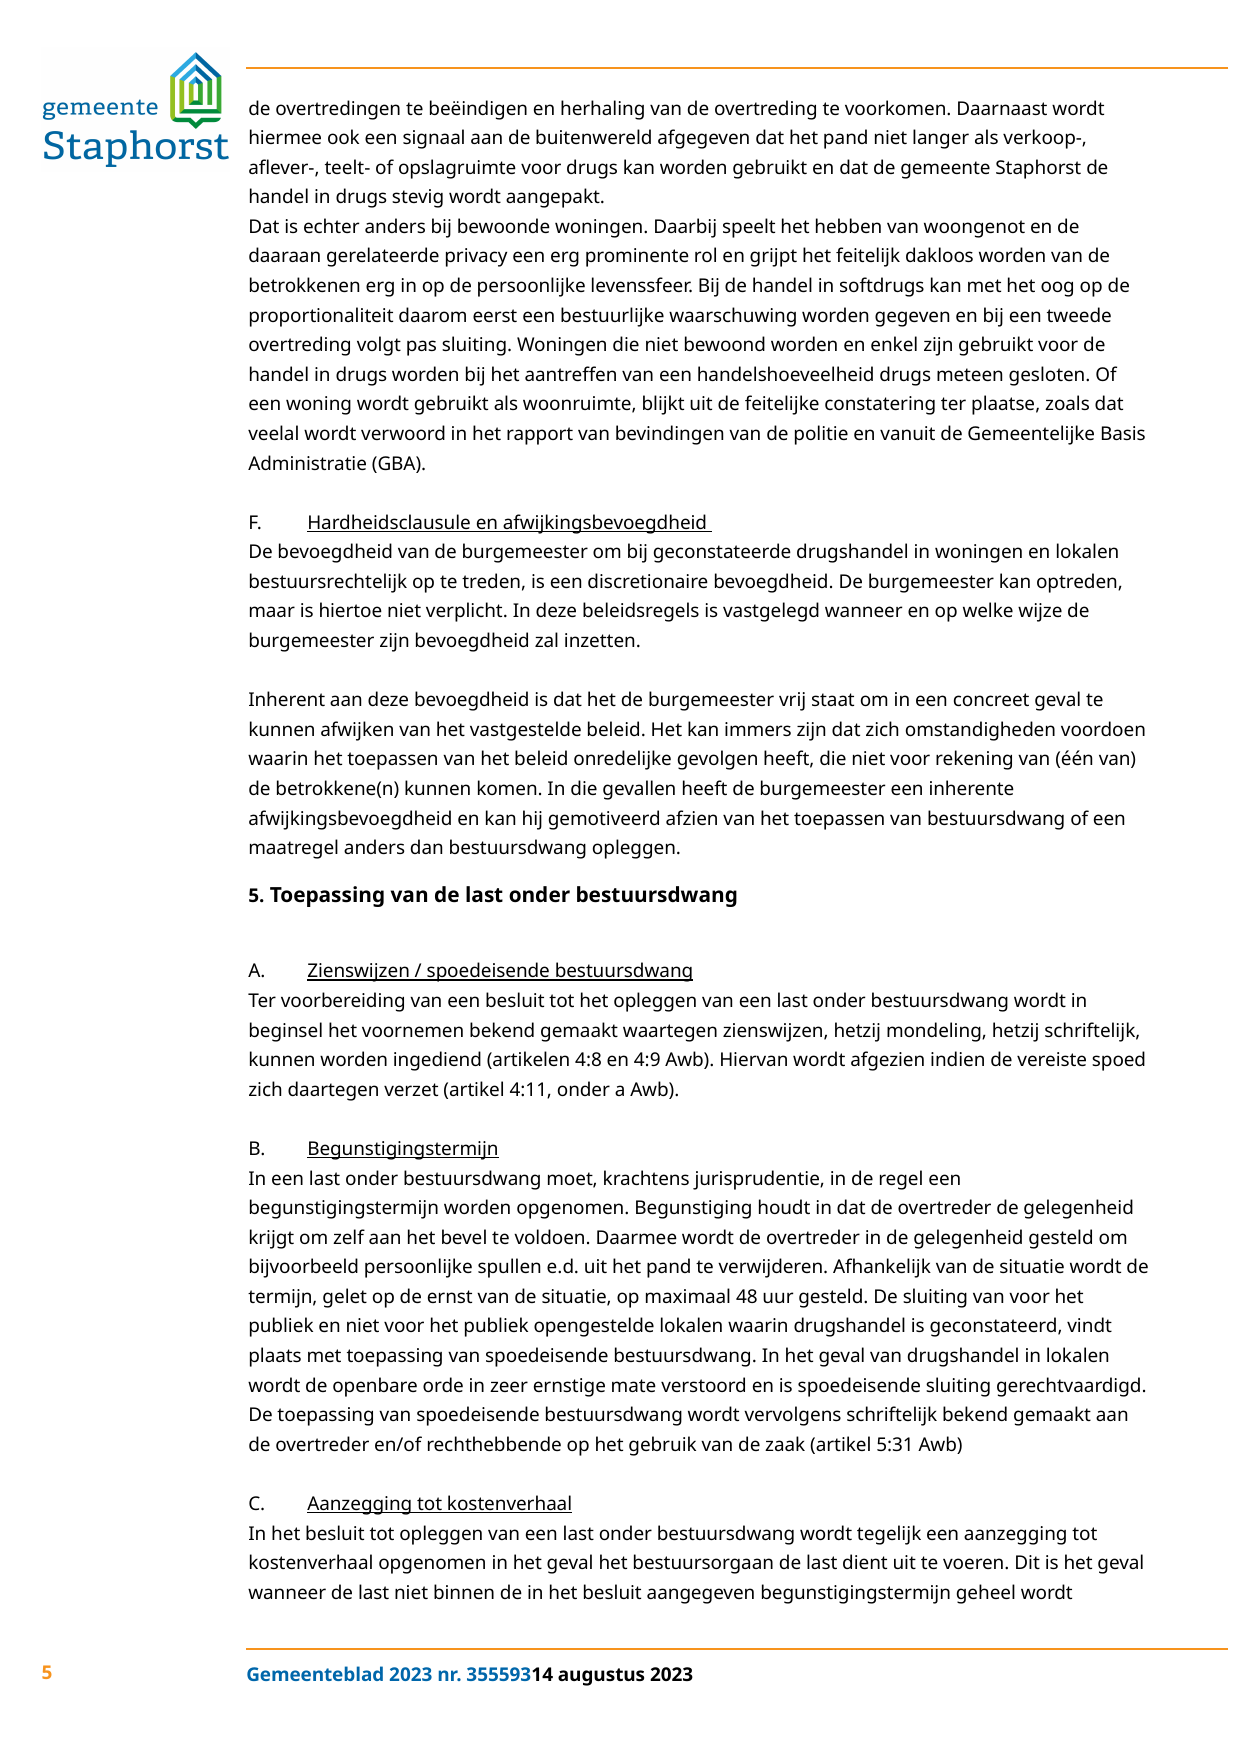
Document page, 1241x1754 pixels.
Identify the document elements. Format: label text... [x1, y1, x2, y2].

text Inherent aan deze bevoegdheid is dat het de burgemeester vrij staat om in een concreet geval te kunnen afwijken van het vastgestelde beleid. Het kan immers zijn dat zich omstandigheden voordoen waarin het toepassen van het beleid onredelijke gevolgen heeft, die niet voor rekening van (één van) de betrokkene(n) kunnen komen. In die gevallen heeft de burgemeester een inherente afwijkingsbevoegdheid en kan hij gemotiveerd afzien van het toepassen van bestuursdwang of een maatregel anders dan bestuursdwang opleggen. [248, 686, 1152, 860]
list Aanzegging tot kostenverhaal [248, 1490, 1152, 1516]
list Hardheidsclausule en afwijkingsbevoegdheid [248, 509, 1152, 535]
text Dat is echter anders bij bewoonde woningen. Daarbij speelt het hebben van woongenot en de daaraan gerelateerde privacy een erg prominente rol en grijpt het feitelijk dakloos worden van de betrokkenen erg in op de persoonlijke levenssfeer. Bij de handel in softdrugs kan met het oog op de proportionaliteit daarom eerst een bestuurlijke waarschuwing worden gegeven en bij een tweede overtreding volgt pas sluiting. Woningen die niet bewoond worden en enkel zijn gebruikt voor de handel in drugs worden bij het aantreffen van een handelshoeveelheid drugs meteen gesloten. Of een woning wordt gebruikt als woonruimte, blijkt uit de feitelijke constatering ter plaatse, zoals dat veelal wordt verwoord in het rapport van bevindingen van de politie en vanuit de Gemeentelijke Basis Administratie (GBA). [248, 213, 1152, 476]
text In het besluit tot opleggen van een last onder bestuursdwang wordt tegelijk een aanzegging tot kostenverhaal opgenomen in het geval het bestuursorgaan de last dient uit te voeren. Dit is het geval wanneer de last niet binnen de in het besluit aangegeven begunstigingstermijn geheel wordt [248, 1520, 1152, 1605]
text In een last onder bestuursdwang moet, krachtens jurisprudentie, in de regel een begunstigingstermijn worden opgenomen. Begunstiging houdt in dat de overtreder de gelegenheid krijgt om zelf aan het bevel te voldoen. Daarmee wordt de overtreder in de gelegenheid gesteld om bijvoorbeeld persoonlijke spullen e.d. uit het pand te verwijderen. Afhankelijk van de situatie wordt de termijn, gelet op de ernst van de situatie, op maximaal 48 uur gesteld. De sluiting van voor het publiek en niet voor het publiek opengestelde lokalen waarin drugshandel is geconstateerd, vindt plaats met toepassing van spoedeisende bestuursdwang. In het geval van drugshandel in lokalen wordt de openbare orde in zeer ernstige mate verstoord en is spoedeisende sluiting gerechtvaardigd. De toepassing van spoedeisende bestuursdwang wordt vervolgens schriftelijk bekend gemaakt aan de overtreder en/of rechthebbende op het gebruik van de zaak (artikel 5:31 Awb) [248, 1165, 1152, 1457]
text de overtredingen te beëindigen en herhaling van de overtreding te voorkomen. Daarnaast wordt hiermee ook een signaal aan de buitenwereld afgegeven dat het pand niet langer als verkoop-, aflever-, teelt- of opslagruimte voor drugs kan worden gebruikt en dat de gemeente Staphorst de handel in drugs stevig wordt aangepakt. [248, 95, 1152, 209]
text De bevoegdheid van de burgemeester om bij geconstateerde drugshandel in woningen en lokalen bestuursrechtelijk op te treden, is een discretionaire bevoegdheid. De burgemeester kan optreden, maar is hiertoe niet verplicht. In deze beleidsregels is vastgelegd wanneer en op welke wijze de burgemeester zijn bevoegdheid zal inzetten. [248, 538, 1152, 653]
text 5. Toepassing van de last onder bestuursdwang [248, 880, 1152, 908]
text Ter voorbereiding van een besluit tot het opleggen van een last onder bestuursdwang wordt in beginsel het voornemen bekend gemaakt waartegen zienswijzen, hetzij mondeling, hetzij schriftelijk, kunnen worden ingediend (artikelen 4:8 en 4:9 Awb). Hiervan wordt afgezien indien de vereiste spoed zich daartegen verzet (artikel 4:11, onder a Awb). [248, 987, 1152, 1102]
picture [41, 47, 231, 172]
list Zienswijzen / spoedeisende bestuursdwang [248, 958, 1152, 983]
list Begunstigingstermijn [248, 1135, 1152, 1161]
